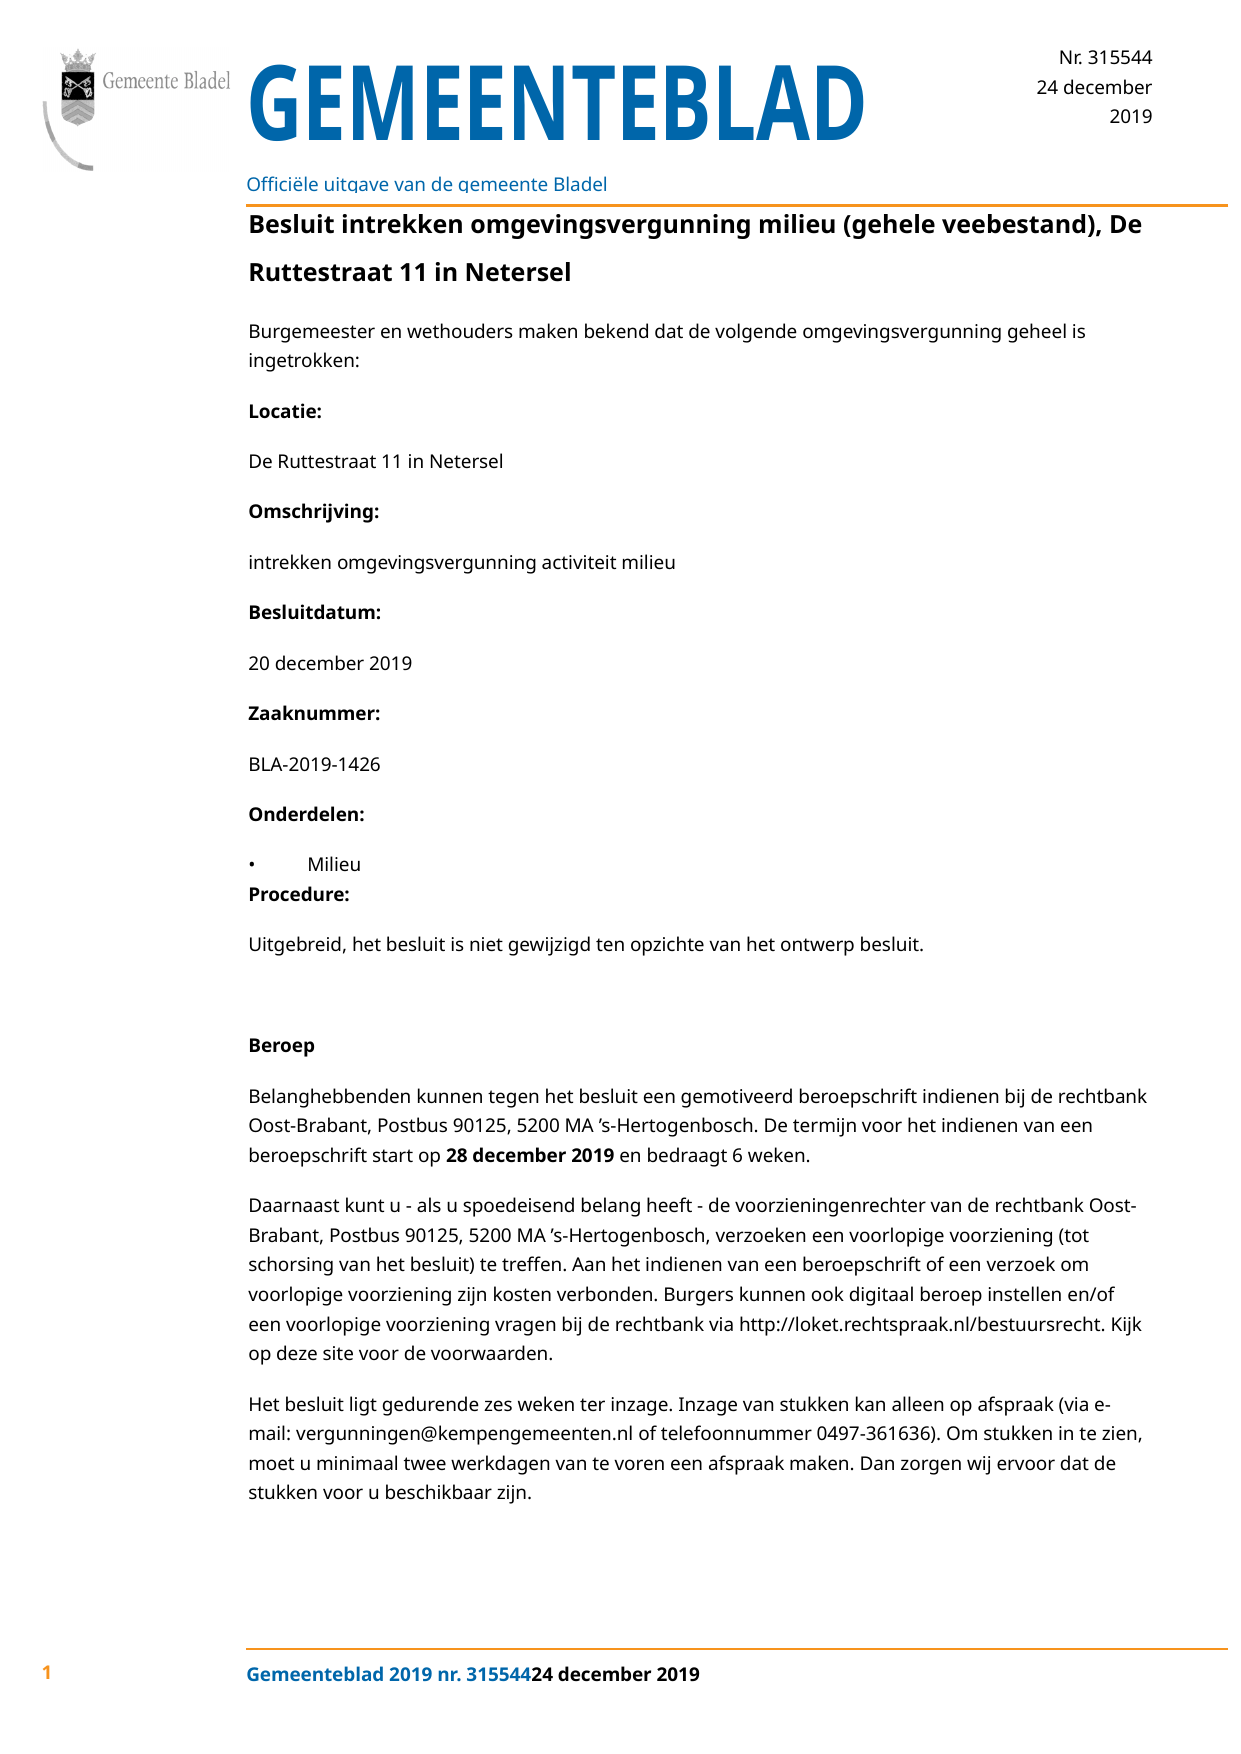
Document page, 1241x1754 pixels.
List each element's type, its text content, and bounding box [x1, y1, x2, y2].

text 20 december 2019 [248, 650, 1152, 676]
text Burgemeester en wethouders maken bekend dat de volgende omgevingsvergunning geheel is ingetrokken: [248, 318, 1152, 373]
text Beroep [248, 1032, 1152, 1058]
text Locatie: [248, 398, 1152, 424]
text Onderdelen: [248, 801, 1152, 827]
text Uitgebreid, het besluit is niet gewijzigd ten opzichte van het ontwerp besluit. [248, 932, 1152, 957]
text Belanghebbenden kunnen tegen het besluit een gemotiveerd beroepschrift indienen bij de rechtbank Oost-Brabant, Postbus 90125, 5200 MA ’s-Hertogenbosch. De termijn voor het indienen van een beroepschrift start op 28 december 2019 en bedraagt 6 weken. [248, 1083, 1152, 1168]
text Daarnaast kunt u - als u spoedeisend belang heeft - de voorzieningenrechter van de rechtbank Oost-Brabant, Postbus 90125, 5200 MA ’s-Hertogenbosch, verzoeken een voorlopige voorziening (tot schorsing van het besluit) te treffen. Aan het indienen van een beroepschrift of een verzoek om voorlopige voorziening zijn kosten verbonden. Burgers kunnen ook digitaal beroep instellen en/of een voorlopige voorziening vragen bij de rechtbank via http://loket.rechtspraak.nl/bestuursrecht. Kijk op deze site voor de voorwaarden. [248, 1192, 1152, 1366]
text Besluitdatum: [248, 599, 1152, 625]
text Zaaknummer: [248, 700, 1152, 726]
text Procedure: [248, 881, 1152, 907]
list Milieu [248, 852, 1152, 877]
text BLA-2019-1426 [248, 751, 1152, 777]
text Het besluit ligt gedurende zes weken ter inzage. Inzage van stukken kan alleen op afspraak (via e-mail: vergunningen@kempengemeenten.nl of telefoonnummer 0497-361636). Om stukken in te zien, moet u minimaal twee werkdagen van te voren een afspraak maken. Dan zorgen wij ervoor dat de stukken voor u beschikbaar zijn. [248, 1391, 1152, 1505]
picture [41, 47, 231, 172]
text intrekken omgevingsvergunning activiteit milieu [248, 549, 1152, 575]
text Omschrijving: [248, 499, 1152, 524]
text De Ruttestraat 11 in Netersel [248, 448, 1152, 474]
text Besluit intrekken omgevingsvergunning milieu (gehele veebestand), De Ruttestraat 11 in Netersel [248, 207, 1152, 288]
